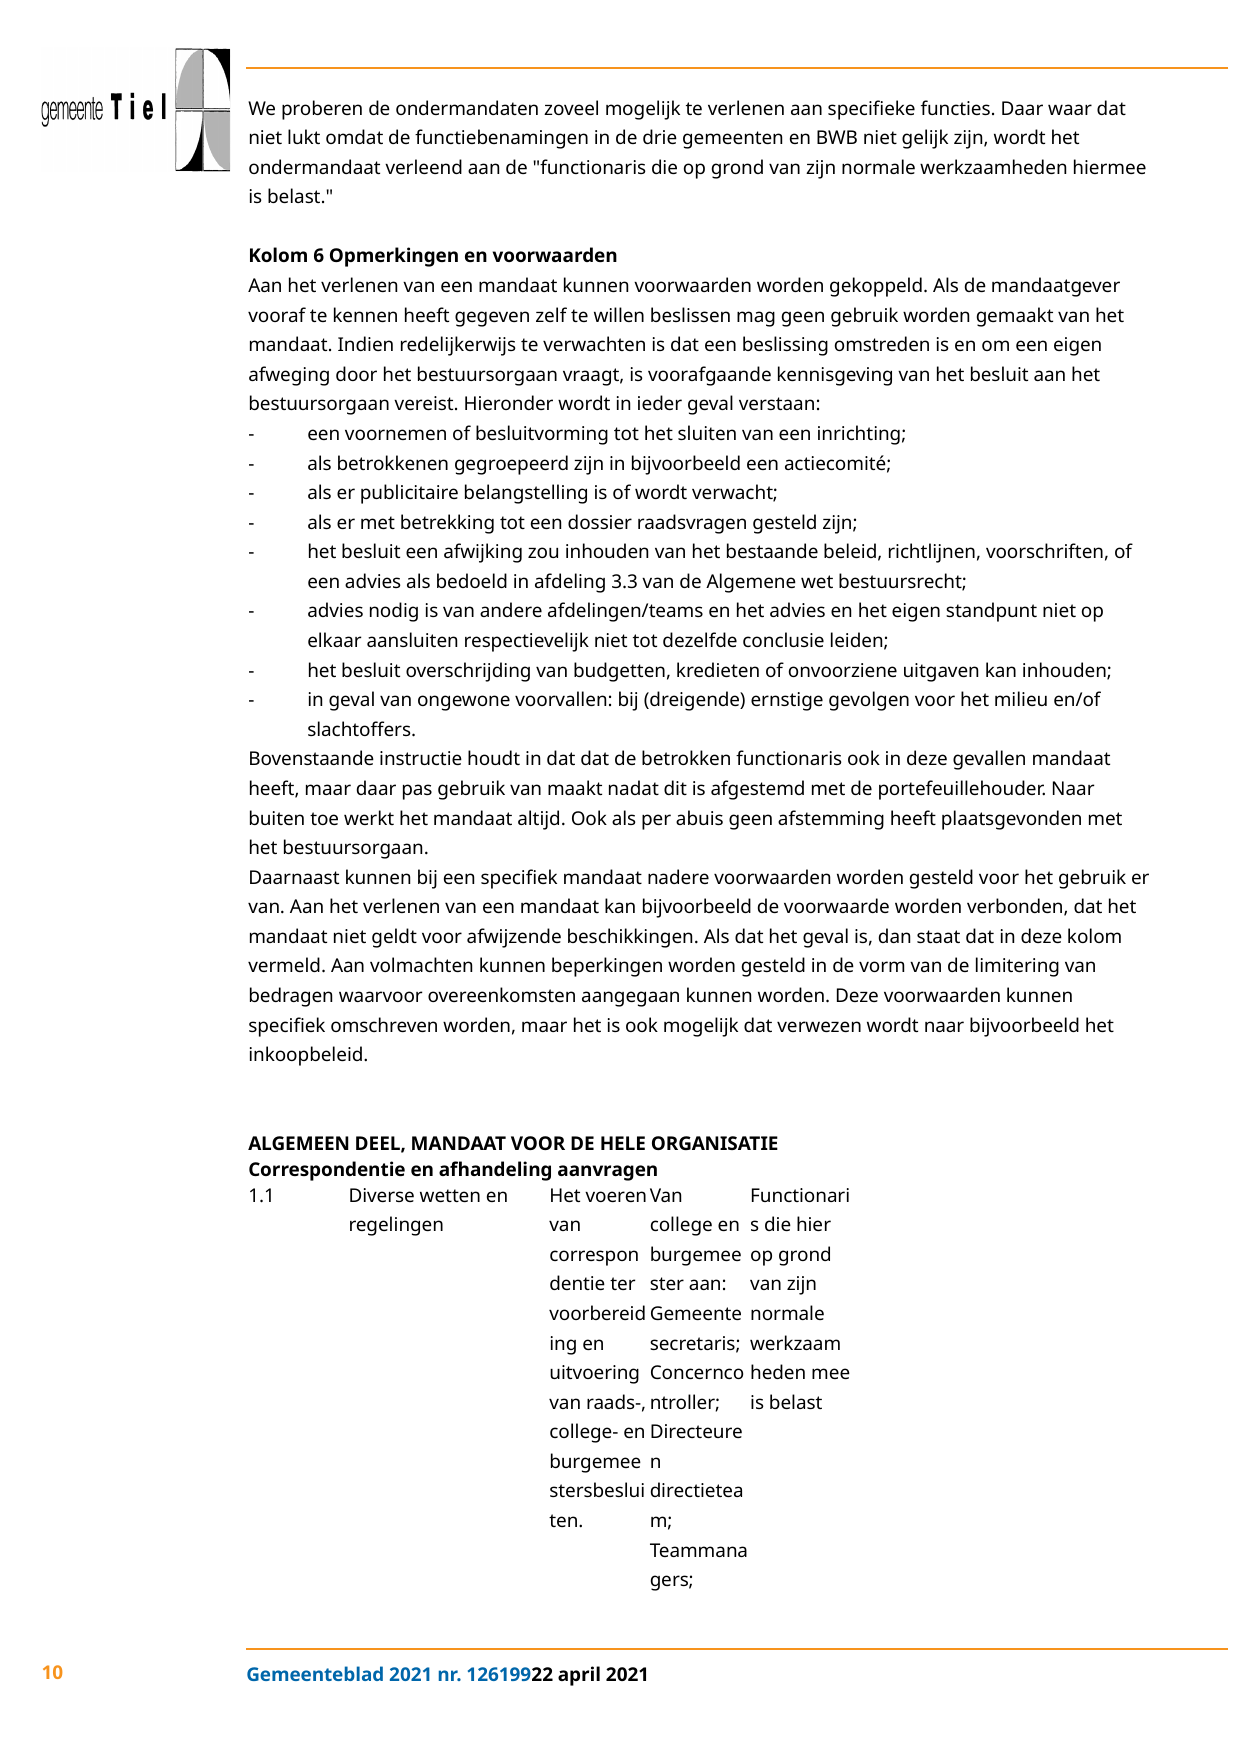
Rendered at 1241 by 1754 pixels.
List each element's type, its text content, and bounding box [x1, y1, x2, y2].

table_cell Correspondentie en afhandeling aanvragen [248, 1156, 1152, 1182]
list als betrokkenen gegroepeerd zijn in bijvoorbeeld een actiecomité; [248, 450, 1152, 476]
text Daarnaast kunnen bij een specifiek mandaat nadere voorwaarden worden gesteld voor het gebruik er van. Aan het verlenen van een mandaat kan bijvoorbeeld de voorwaarde worden verbonden, dat het mandaat niet geldt voor afwijzende beschikkingen. Als dat het geval is, dan staat dat in deze kolom vermeld. Aan volmachten kunnen beperkingen worden gesteld in de vorm van de limitering van bedragen waarvoor overeenkomsten aangegaan kunnen worden. Deze voorwaarden kunnen specifiek omschreven worden, maar het is ook mogelijk dat verwezen wordt naar bijvoorbeeld het inkoopbeleid. [248, 864, 1152, 1067]
table_cell Functionaris die hier op grond van zijn normale werkzaamheden mee is belast [750, 1182, 850, 1592]
list het besluit overschrijding van budgetten, kredieten of onvoorziene uitgaven kan inhouden; [248, 657, 1152, 683]
text Aan het verlenen van een mandaat kunnen voorwaarden worden gekoppeld. Als de mandaatgever vooraf te kennen heeft gegeven zelf te willen beslissen mag geen gebruik worden gemaakt van het mandaat. Indien redelijkerwijs te verwachten is dat een beslissing omstreden is en om een eigen afweging door het bestuursorgaan vraagt, is voorafgaande kennisgeving van het besluit aan het bestuursorgaan vereist. Hieronder wordt in ieder geval verstaan: [248, 272, 1152, 416]
picture [41, 47, 231, 172]
table_cell 1.1 [248, 1182, 348, 1592]
table_header ALGEMEEN DEEL, MANDAAT VOOR DE HELE ORGANISATIE [248, 1130, 1152, 1156]
list advies nodig is van andere afdelingen/teams en het advies en het eigen standpunt niet op elkaar aansluiten respectievelijk niet tot dezelfde conclusie leiden; [248, 598, 1152, 653]
table_cell Van college en burgemeester aan: Gemeentesecretaris; Concerncontroller; Directeuren directieteam; Teammanagers; [650, 1182, 750, 1592]
list als er publicitaire belangstelling is of wordt verwacht; [248, 479, 1152, 505]
text We proberen de ondermandaten zoveel mogelijk te verlenen aan specifieke functies. Daar waar dat niet lukt omdat de functiebenamingen in de drie gemeenten en BWB niet gelijk zijn, wordt het ondermandaat verleend aan de "functionaris die op grond van zijn normale werkzaamheden hiermee is belast." [248, 95, 1152, 209]
list als er met betrekking tot een dossier raadsvragen gesteld zijn; [248, 509, 1152, 535]
table_cell [850, 1182, 1152, 1592]
list in geval van ongewone voorvallen: bij (dreigende) ernstige gevolgen voor het milieu en/of slachtoffers. [248, 686, 1152, 742]
list een voornemen of besluitvorming tot het sluiten van een inrichting; [248, 420, 1152, 446]
table_cell Diverse wetten en regelingen [348, 1182, 549, 1592]
list het besluit een afwijking zou inhouden van het bestaande beleid, richtlijnen, voorschriften, of een advies als bedoeld in afdeling 3.3 van de Algemene wet bestuursrecht; [248, 538, 1152, 594]
text Kolom 6 Opmerkingen en voorwaarden [248, 243, 1152, 268]
text Bovenstaande instructie houdt in dat dat de betrokken functionaris ook in deze gevallen mandaat heeft, maar daar pas gebruik van maakt nadat dit is afgestemd met de portefeuillehouder. Naar buiten toe werkt het mandaat altijd. Ook als per abuis geen afstemming heeft plaatsgevonden met het bestuursorgaan. [248, 746, 1152, 860]
table_cell Het voeren van correspondentie ter voorbereiding en uitvoering van raads-, college- en burgemeestersbesluiten. [549, 1182, 649, 1592]
